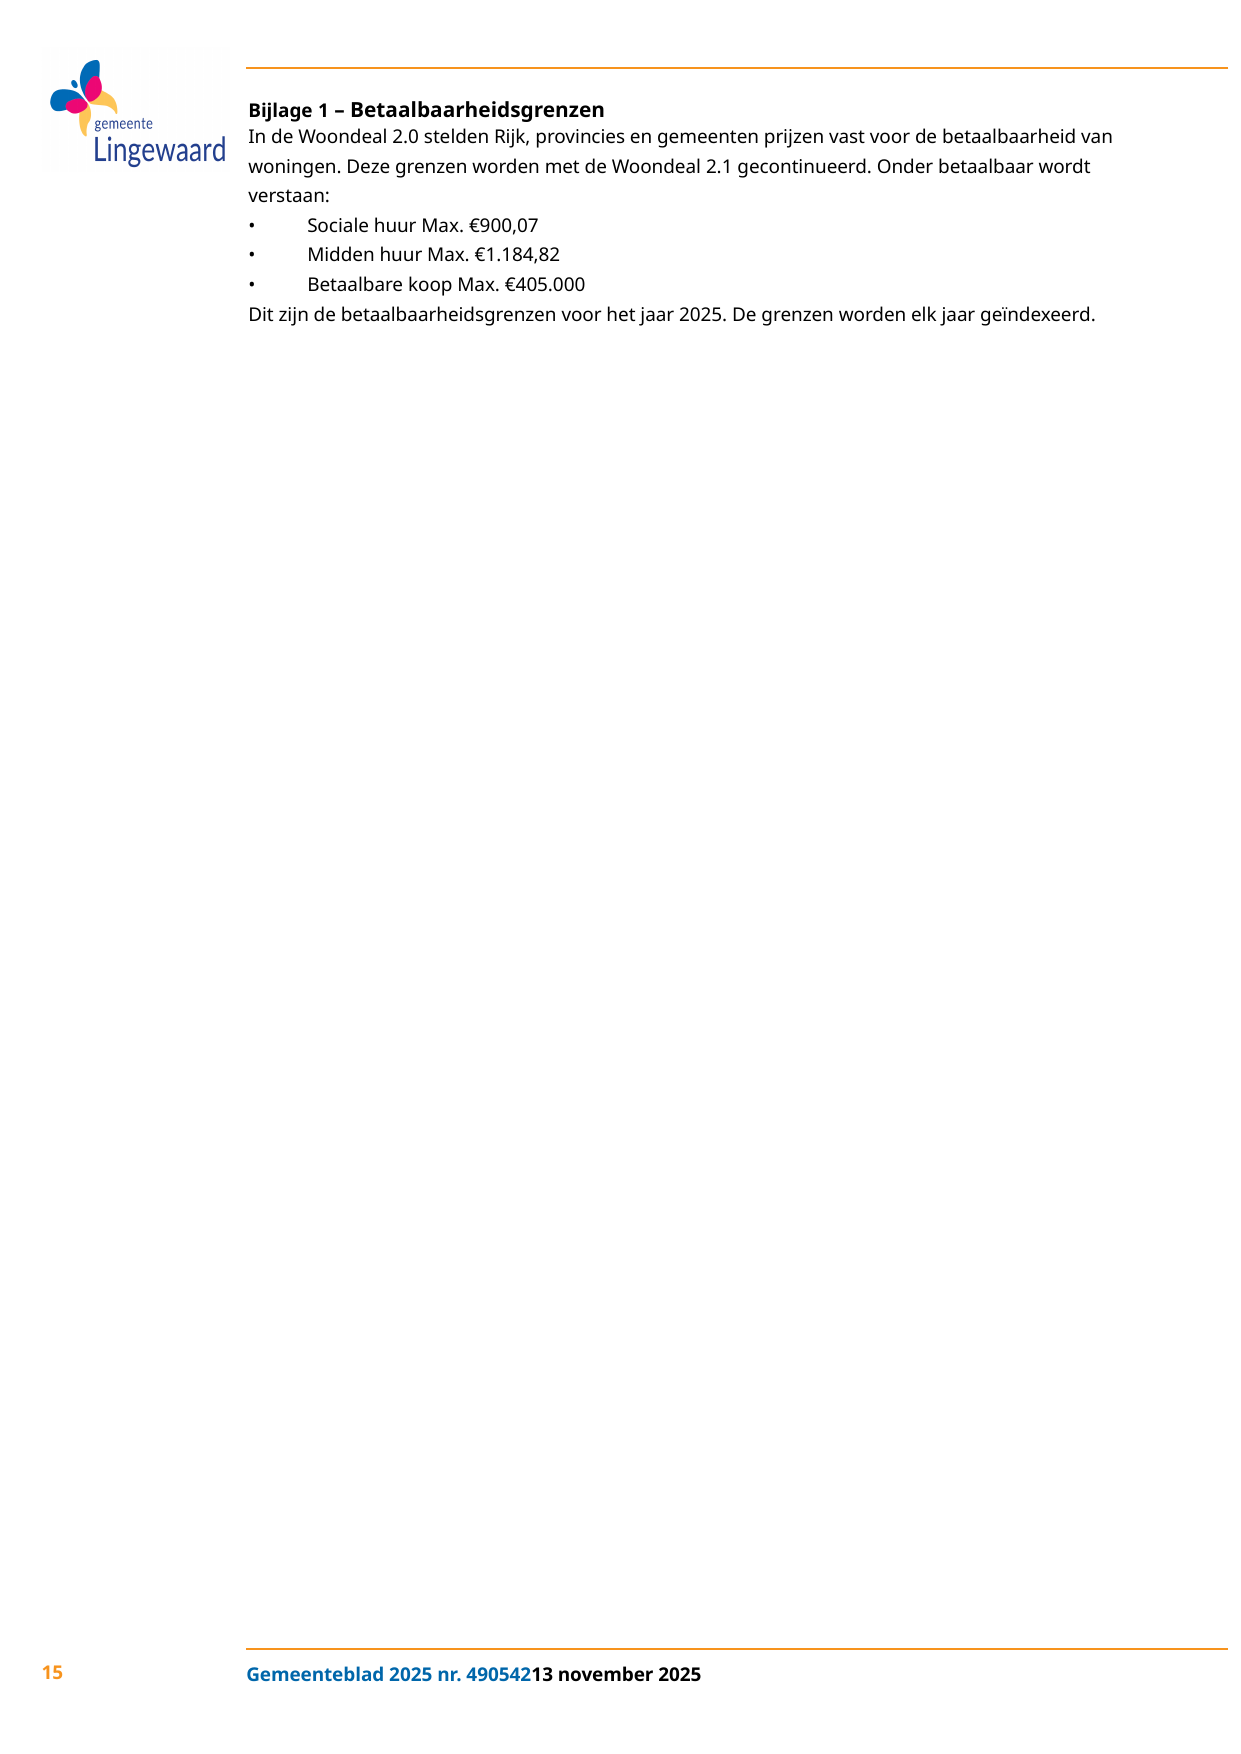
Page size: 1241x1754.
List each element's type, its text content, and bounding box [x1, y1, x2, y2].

list Betaalbare koop Max. €405.000 [248, 271, 1152, 297]
list Midden huur Max. €1.184,82 [248, 242, 1152, 267]
text In de Woondeal 2.0 stelden Rijk, provincies en gemeenten prijzen vast voor de betaalbaarheid van woningen. Deze grenzen worden met de Woondeal 2.1 gecontinueerd. Onder betaalbaar wordt verstaan: [248, 123, 1152, 208]
text Dit zijn de betaalbaarheidsgrenzen voor het jaar 2025. De grenzen worden elk jaar geïndexeerd. [248, 301, 1152, 327]
text Bijlage 1 – Betaalbaarheidsgrenzen [248, 95, 1152, 123]
picture [41, 47, 231, 172]
list Sociale huur Max. €900,07 [248, 212, 1152, 238]
